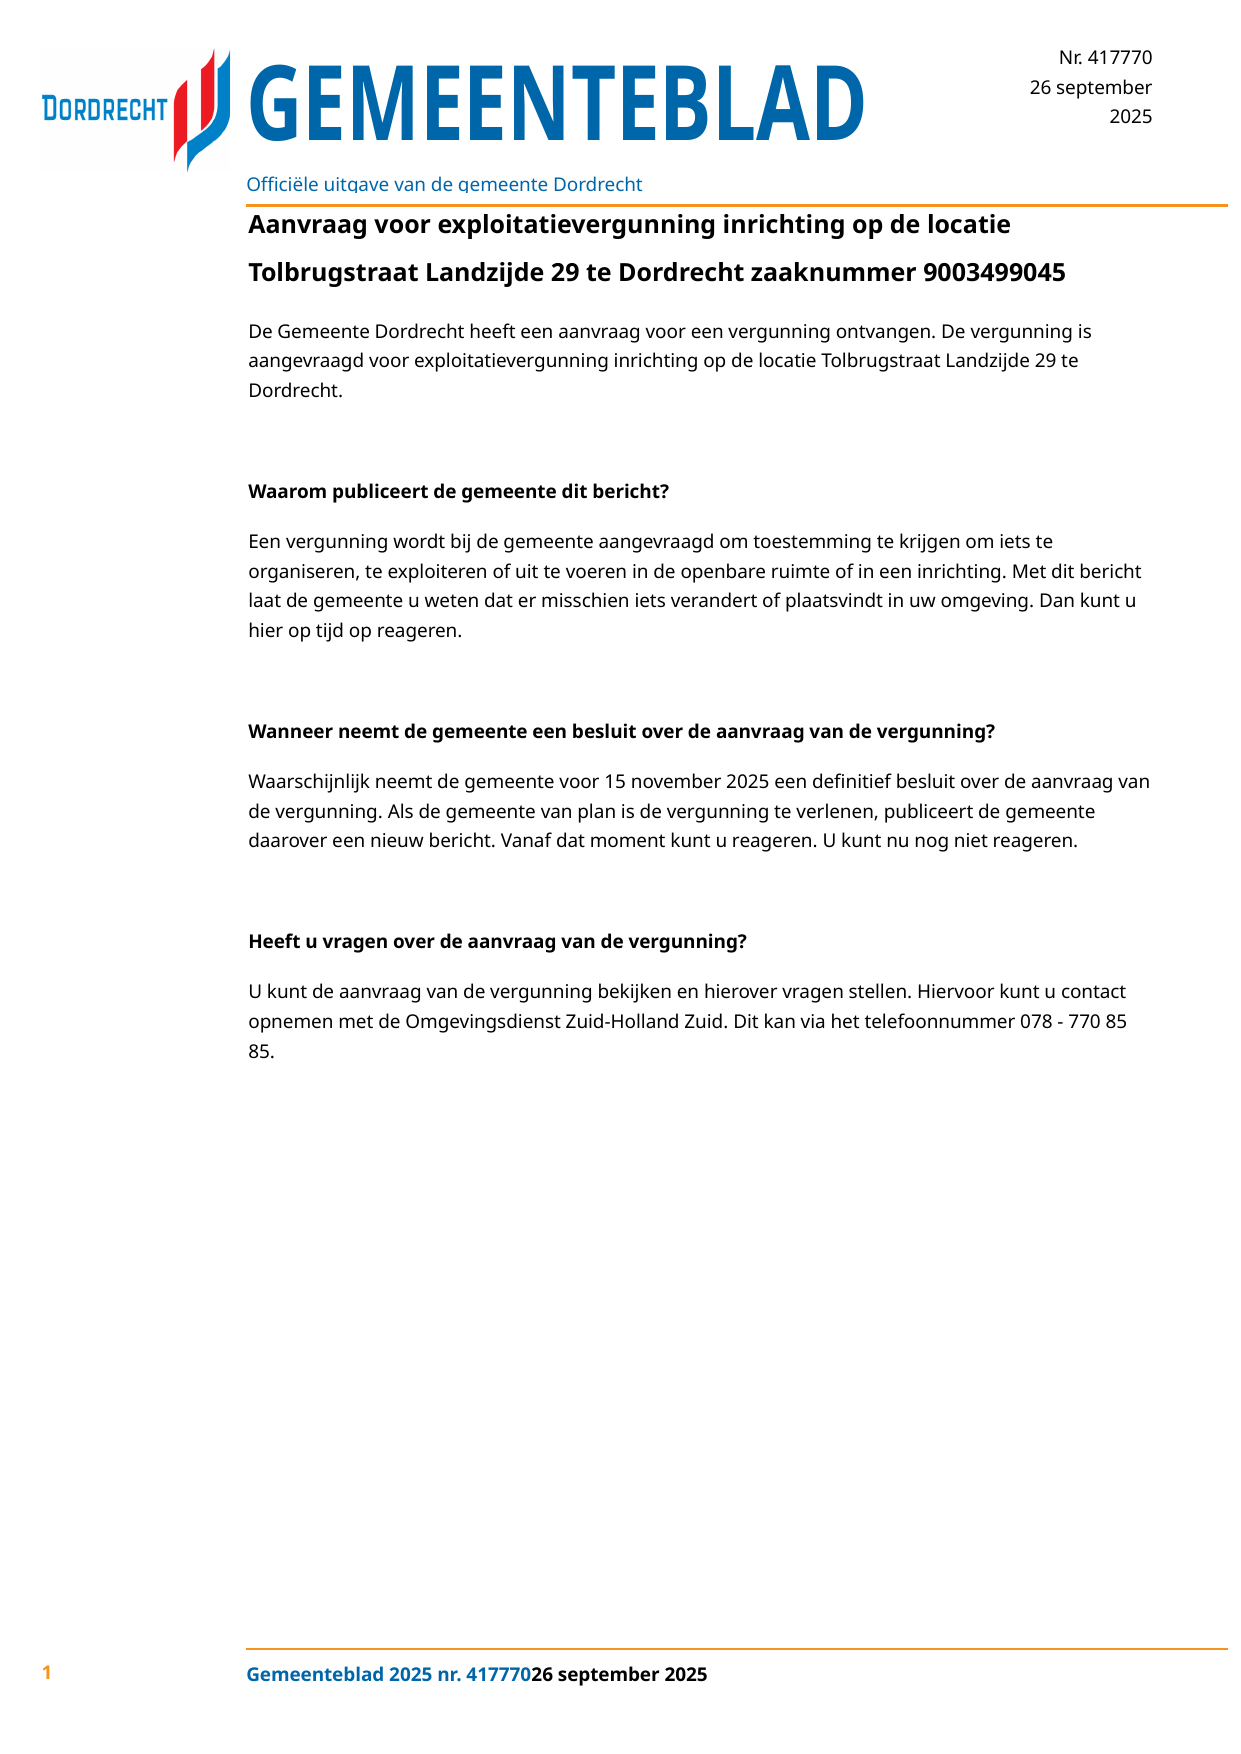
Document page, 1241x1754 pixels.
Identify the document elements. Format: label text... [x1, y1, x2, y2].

text Waarom publiceert de gemeente dit bericht? [248, 478, 1152, 504]
picture [41, 47, 231, 172]
text Wanneer neemt de gemeente een besluit over de aanvraag van de vergunning? [248, 718, 1152, 744]
text U kunt de aanvraag van de vergunning bekijken en hierover vragen stellen. Hiervoor kunt u contact opnemen met de Omgevingsdienst Zuid-Holland Zuid. Dit kan via het telefoonnummer 078 - 770 85 85. [248, 979, 1152, 1064]
text Aanvraag voor exploitatievergunning inrichting op de locatie Tolbrugstraat Landzijde 29 te Dordrecht zaaknummer 9003499045 [248, 207, 1152, 288]
text Een vergunning wordt bij de gemeente aangevraagd om toestemming te krijgen om iets te organiseren, te exploiteren of uit te voeren in de openbare ruimte of in een inrichting. Met dit bericht laat de gemeente u weten dat er misschien iets verandert of plaatsvindt in uw omgeving. Dan kunt u hier op tijd op reageren. [248, 528, 1152, 643]
text De Gemeente Dordrecht heeft een aanvraag voor een vergunning ontvangen. De vergunning is aangevraagd voor exploitatievergunning inrichting op de locatie Tolbrugstraat Landzijde 29 te Dordrecht. [248, 318, 1152, 403]
text Waarschijnlijk neemt de gemeente voor 15 november 2025 een definitief besluit over de aanvraag van de vergunning. Als de gemeente van plan is de vergunning te verlenen, publiceert de gemeente daarover een nieuw bericht. Vanaf dat moment kunt u reageren. U kunt nu nog niet reageren. [248, 768, 1152, 853]
text Heeft u vragen over de aanvraag van de vergunning? [248, 928, 1152, 954]
